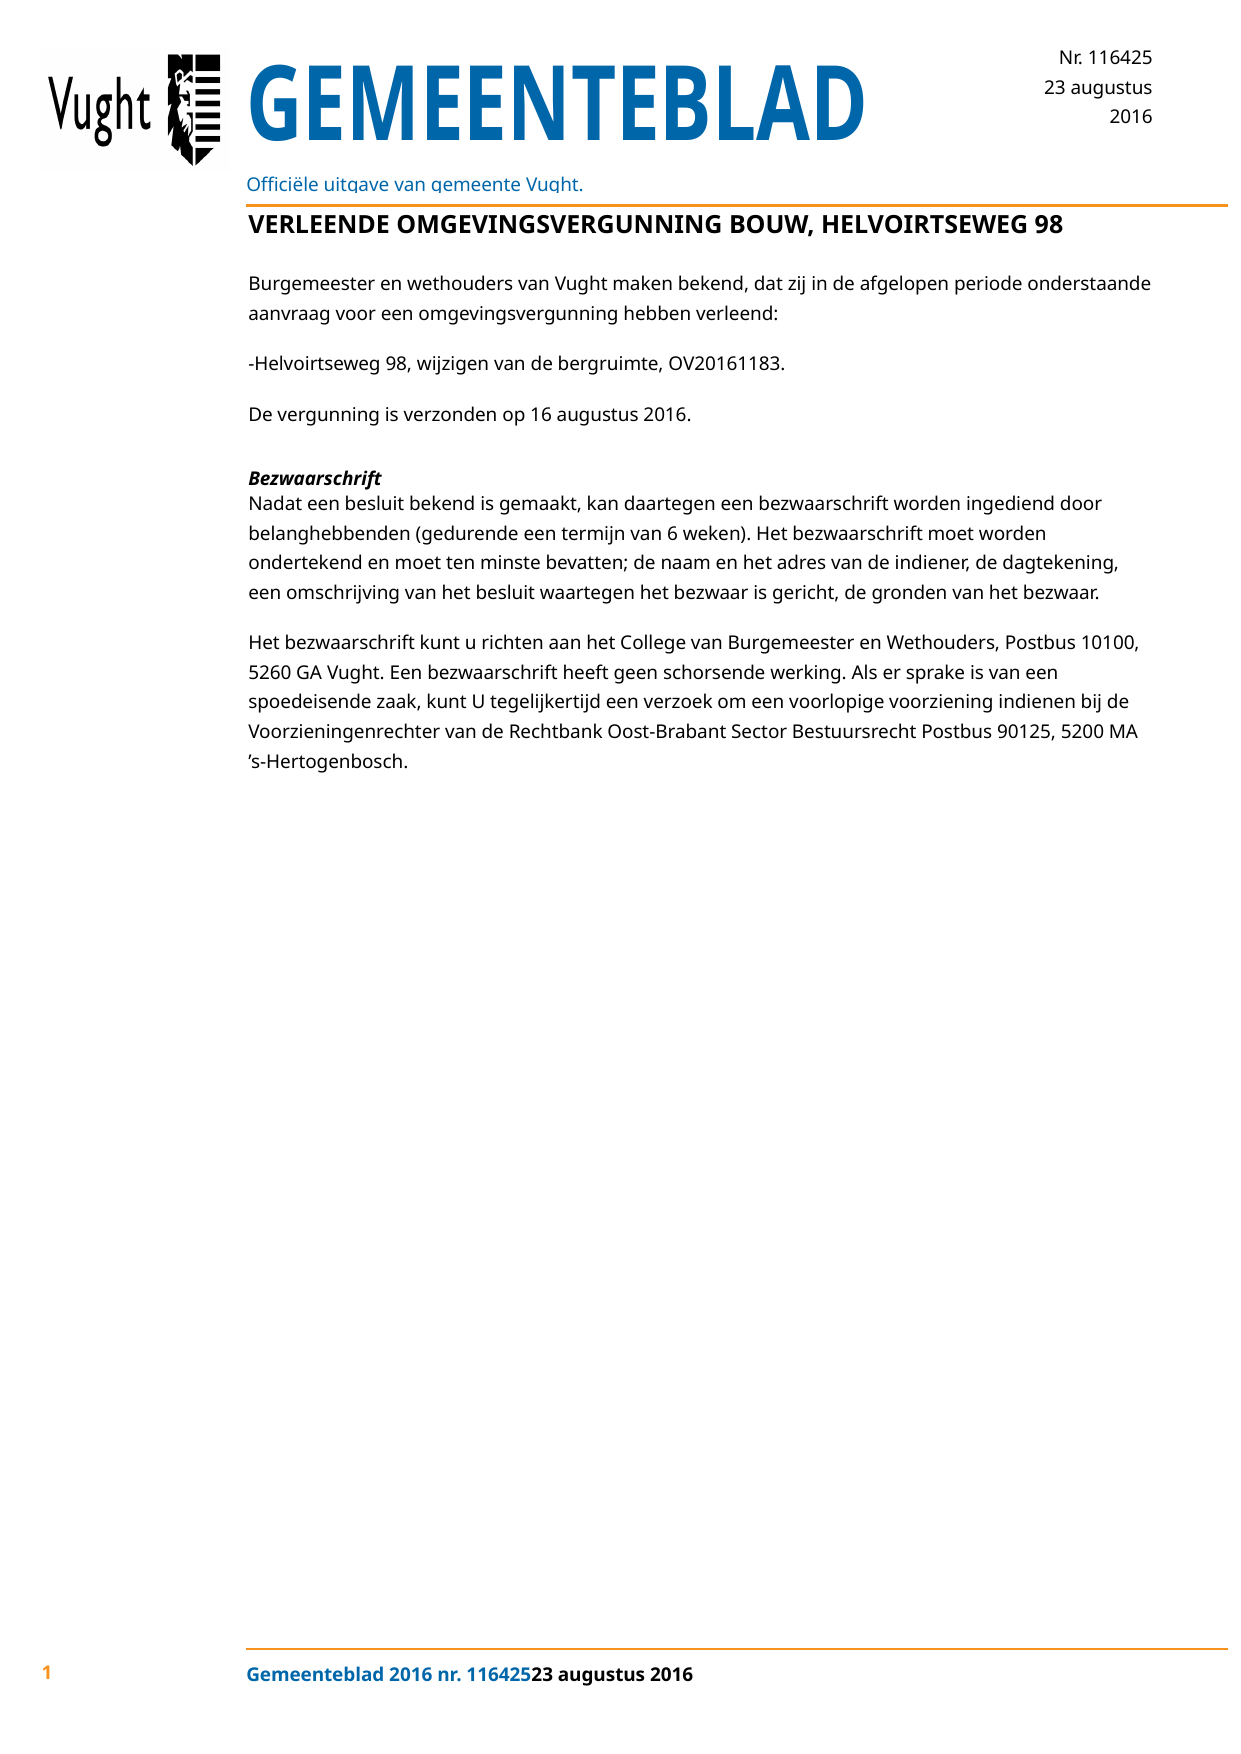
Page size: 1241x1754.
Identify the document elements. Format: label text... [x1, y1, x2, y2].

text Nadat een besluit bekend is gemaakt, kan daartegen een bezwaarschrift worden ingediend door belanghebbenden (gedurende een termijn van 6 weken). Het bezwaarschrift moet worden ondertekend en moet ten minste bevatten; de naam en het adres van de indiener, de dagtekening, een omschrijving van het besluit waartegen het bezwaar is gericht, de gronden van het bezwaar. [248, 490, 1152, 605]
text Het bezwaarschrift kunt u richten aan het College van Burgemeester en Wethouders, Postbus 10100, 5260 GA Vught. Een bezwaarschrift heeft geen schorsende werking. Als er sprake is van een spoedeisende zaak, kunt U tegelijkertijd een verzoek om een voorlopige voorziening indienen bij de Voorzieningenrechter van de Rechtbank Oost-Brabant Sector Bestuursrecht Postbus 90125, 5200 MA ’s-Hertogenbosch. [248, 629, 1152, 774]
text -Helvoirtseweg 98, wijzigen van de bergruimte, OV20161183. [248, 350, 1152, 376]
picture [41, 47, 231, 172]
text Burgemeester en wethouders van Vught maken bekend, dat zij in de afgelopen periode onderstaande aanvraag voor een omgevingsvergunning hebben verleend: [248, 270, 1152, 326]
text De vergunning is verzonden op 16 augustus 2016. [248, 401, 1152, 426]
text VERLEENDE OMGEVINGSVERGUNNING BOUW, HELVOIRTSEWEG 98 [248, 207, 1152, 241]
text Bezwaarschrift [248, 465, 1152, 490]
